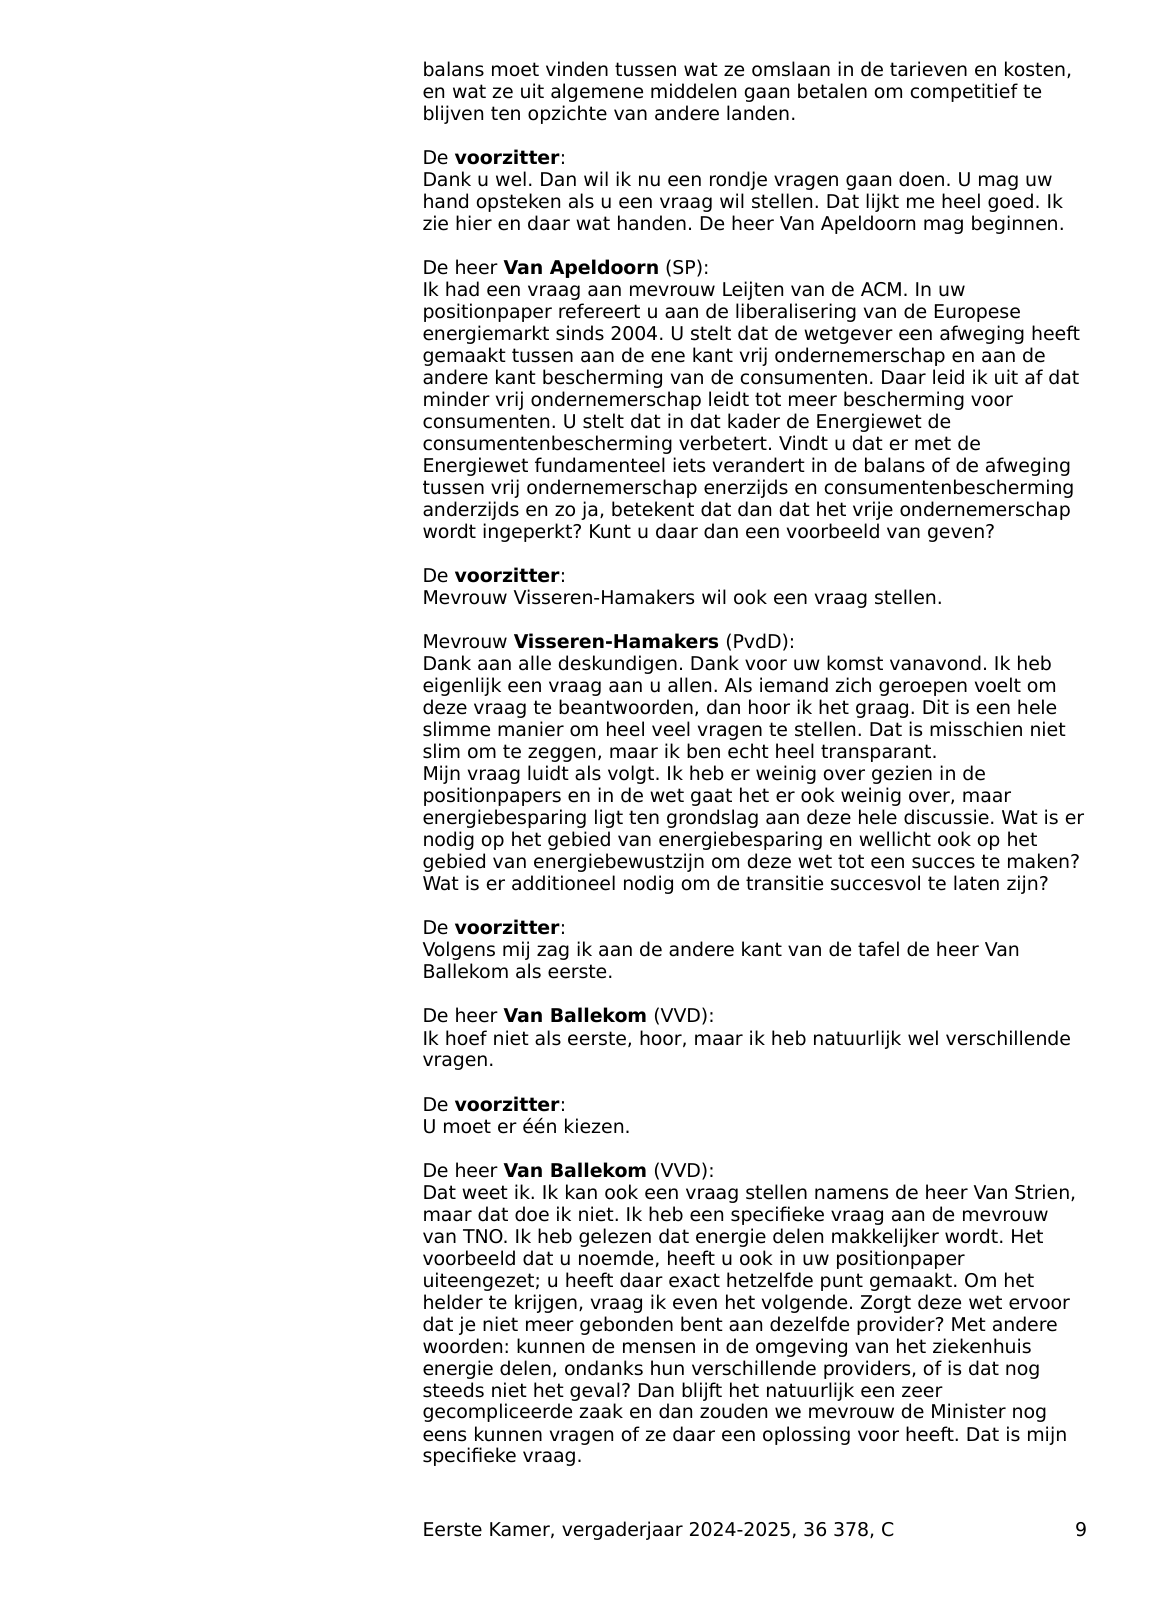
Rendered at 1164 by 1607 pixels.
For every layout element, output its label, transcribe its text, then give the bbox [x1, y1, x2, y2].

text Mijn vraag luidt als volgt. Ik heb er weinig over gezien in de positionpapers en in de wet gaat het er ook weinig over, maar energiebesparing ligt ten grondslag aan deze hele discussie. Wat is er nodig op het gebied van energiebesparing en wellicht ook op het gebied van energiebewustzijn om deze wet tot een succes te maken? Wat is er additioneel nodig om de transitie succesvol te laten zijn? [422, 763, 1087, 895]
text Ik had een vraag aan mevrouw Leijten van de ACM. In uw positionpaper refereert u aan de liberalisering van de Europese energiemarkt sinds 2004. U stelt dat de wetgever een afweging heeft gemaakt tussen aan de ene kant vrij ondernemerschap en aan de andere kant bescherming van de consumenten. Daar leid ik uit af dat minder vrij ondernemerschap leidt tot meer bescherming voor consumenten. U stelt dat in dat kader de Energiewet de consumentenbescherming verbetert. Vindt u dat er met de Energiewet fundamenteel iets verandert in de balans of de afweging tussen vrij ondernemerschap enerzijds en consumentenbescherming anderzijds en zo ja, betekent dat dan dat het vrije ondernemerschap wordt ingeperkt? Kunt u daar dan een voorbeeld van geven? [422, 279, 1087, 543]
text Dat weet ik. Ik kan ook een vraag stellen namens de heer Van Strien, maar dat doe ik niet. Ik heb een specifieke vraag aan de mevrouw van TNO. Ik heb gelezen dat energie delen makkelijker wordt. Het voorbeeld dat u noemde, heeft u ook in uw positionpaper uiteengezet; u heeft daar exact hetzelfde punt gemaakt. Om het helder te krijgen, vraag ik even het volgende. Zorgt deze wet ervoor dat je niet meer gebonden bent aan dezelfde provider? Met andere woorden: kunnen de mensen in de omgeving van het ziekenhuis energie delen, ondanks hun verschillende providers, of is dat nog steeds niet het geval? Dan blijft het natuurlijk een zeer gecompliceerde zaak en dan zouden we mevrouw de Minister nog eens kunnen vragen of ze daar een oplossing voor heeft. Dat is mijn specifieke vraag. [422, 1182, 1087, 1467]
text De voorzitter: [422, 917, 1087, 939]
text Dank u wel. Dan wil ik nu een rondje vragen gaan doen. U mag uw hand opsteken als u een vraag wil stellen. Dat lijkt me heel goed. Ik zie hier en daar wat handen. De heer Van Apeldoorn mag beginnen. [422, 169, 1087, 235]
text De voorzitter: [422, 565, 1087, 587]
text De voorzitter: [422, 1093, 1087, 1116]
text Mevrouw Visseren-Hamakers wil ook een vraag stellen. [422, 587, 1087, 609]
text Mevrouw Visseren-Hamakers (PvdD): [422, 631, 1087, 653]
text De heer Van Apeldoorn (SP): [422, 257, 1087, 279]
text De voorzitter: [422, 147, 1087, 169]
text De heer Van Ballekom (VVD): [422, 1160, 1087, 1182]
text Dank aan alle deskundigen. Dank voor uw komst vanavond. Ik heb eigenlijk een vraag aan u allen. Als iemand zich geroepen voelt om deze vraag te beantwoorden, dan hoor ik het graag. Dit is een hele slimme manier om heel veel vragen te stellen. Dat is misschien niet slim om te zeggen, maar ik ben echt heel transparant. [422, 653, 1087, 763]
text balans moet vinden tussen wat ze omslaan in de tarieven en kosten, en wat ze uit algemene middelen gaan betalen om competitief te blijven ten opzichte van andere landen. [422, 59, 1087, 125]
text Volgens mij zag ik aan de andere kant van de tafel de heer Van Ballekom als eerste. [422, 939, 1087, 983]
text U moet er één kiezen. [422, 1116, 1087, 1137]
text Ik hoef niet als eerste, hoor, maar ik heb natuurlijk wel verschillende vragen. [422, 1027, 1087, 1071]
text De heer Van Ballekom (VVD): [422, 1005, 1087, 1027]
